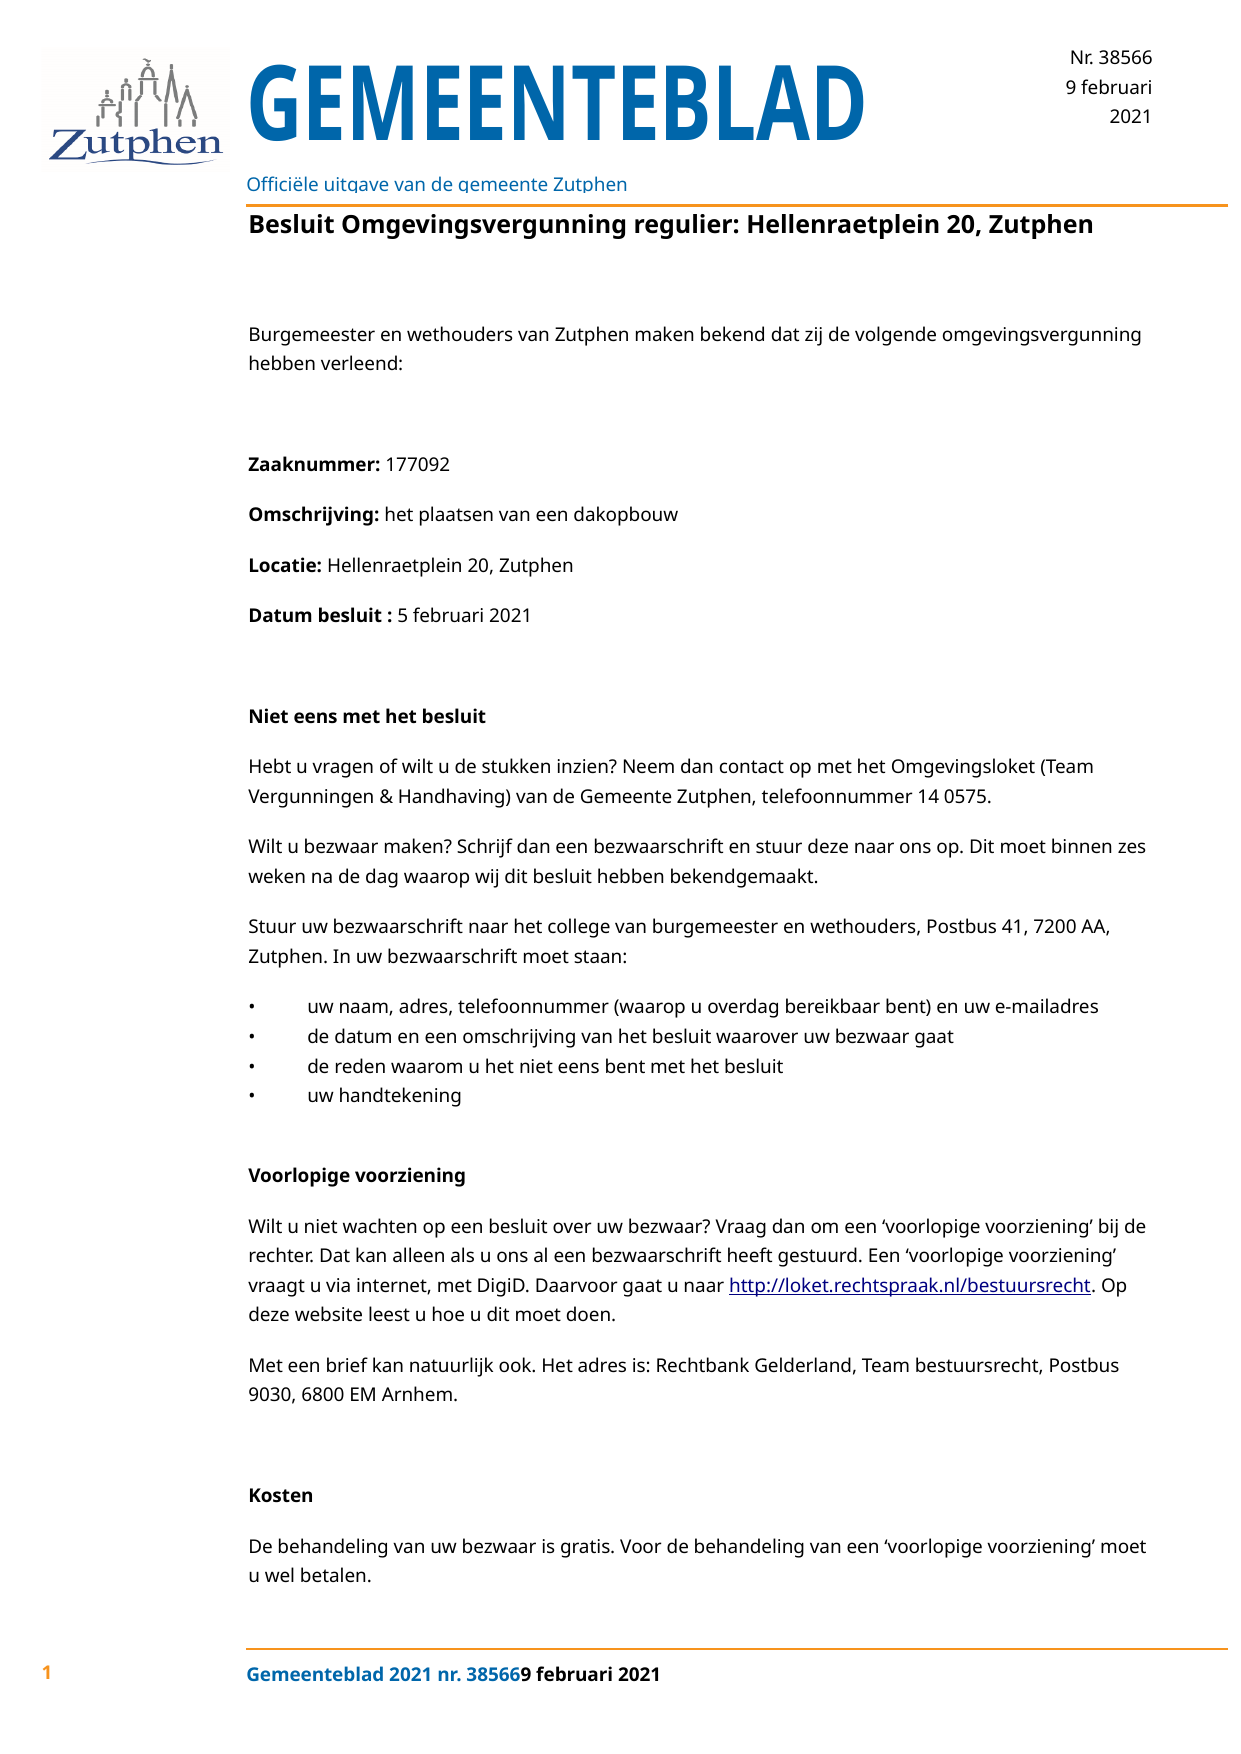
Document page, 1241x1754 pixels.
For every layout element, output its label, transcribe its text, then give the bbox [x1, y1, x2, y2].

text Wilt u niet wachten op een besluit over uw bezwaar? Vraag dan om een ‘voorlopige voorziening’ bij de rechter. Dat kan alleen als u ons al een bezwaarschrift heeft gestuurd. Een ‘voorlopige voorziening’ vraagt u via internet, met DigiD. Daarvoor gaat u naar http://loket.rechtspraak.nl/bestuursrecht. Op deze website leest u hoe u dit moet doen. [248, 1213, 1152, 1327]
text Met een brief kan natuurlijk ook. Het adres is: Rechtbank Gelderland, Team bestuursrecht, Postbus 9030, 6800 EM Arnhem. [248, 1352, 1152, 1407]
text Omschrijving: het plaatsen van een dakopbouw [248, 502, 1152, 527]
list de reden waarom u het niet eens bent met het besluit [248, 1053, 1152, 1078]
text Locatie: Hellenraetplein 20, Zutphen [248, 552, 1152, 578]
text Datum besluit : 5 februari 2021 [248, 602, 1152, 628]
text Niet eens met het besluit [248, 703, 1152, 729]
list de datum en een omschrijving van het besluit waarover uw bezwaar gaat [248, 1023, 1152, 1049]
text Zaaknummer: 177092 [248, 451, 1152, 477]
list uw naam, adres, telefoonnummer (waarop u overdag bereikbaar bent) en uw e-mailadres [248, 994, 1152, 1019]
text Voorlopige voorziening [248, 1162, 1152, 1188]
text Besluit Omgevingsvergunning regulier: Hellenraetplein 20, Zutphen [248, 207, 1152, 241]
picture [41, 47, 231, 172]
list uw handtekening [248, 1082, 1152, 1108]
text Wilt u bezwaar maken? Schrijf dan een bezwaarschrift en stuur deze naar ons op. Dit moet binnen zes weken na de dag waarop wij dit besluit hebben bekendgemaakt. [248, 834, 1152, 889]
text De behandeling van uw bezwaar is gratis. Voor de behandeling van een ‘voorlopige voorziening’ moet u wel betalen. [248, 1533, 1152, 1588]
text Kosten [248, 1482, 1152, 1508]
text Hebt u vragen of wilt u de stukken inzien? Neem dan contact op met het Omgevingsloket (Team Vergunningen & Handhaving) van de Gemeente Zutphen, telefoonnummer 14 0575. [248, 754, 1152, 809]
text Stuur uw bezwaarschrift naar het college van burgemeester en wethouders, Postbus 41, 7200 AA, Zutphen. In uw bezwaarschrift moet staan: [248, 914, 1152, 969]
text Burgemeester en wethouders van Zutphen maken bekend dat zij de volgende omgevingsvergunning hebben verleend: [248, 321, 1152, 376]
